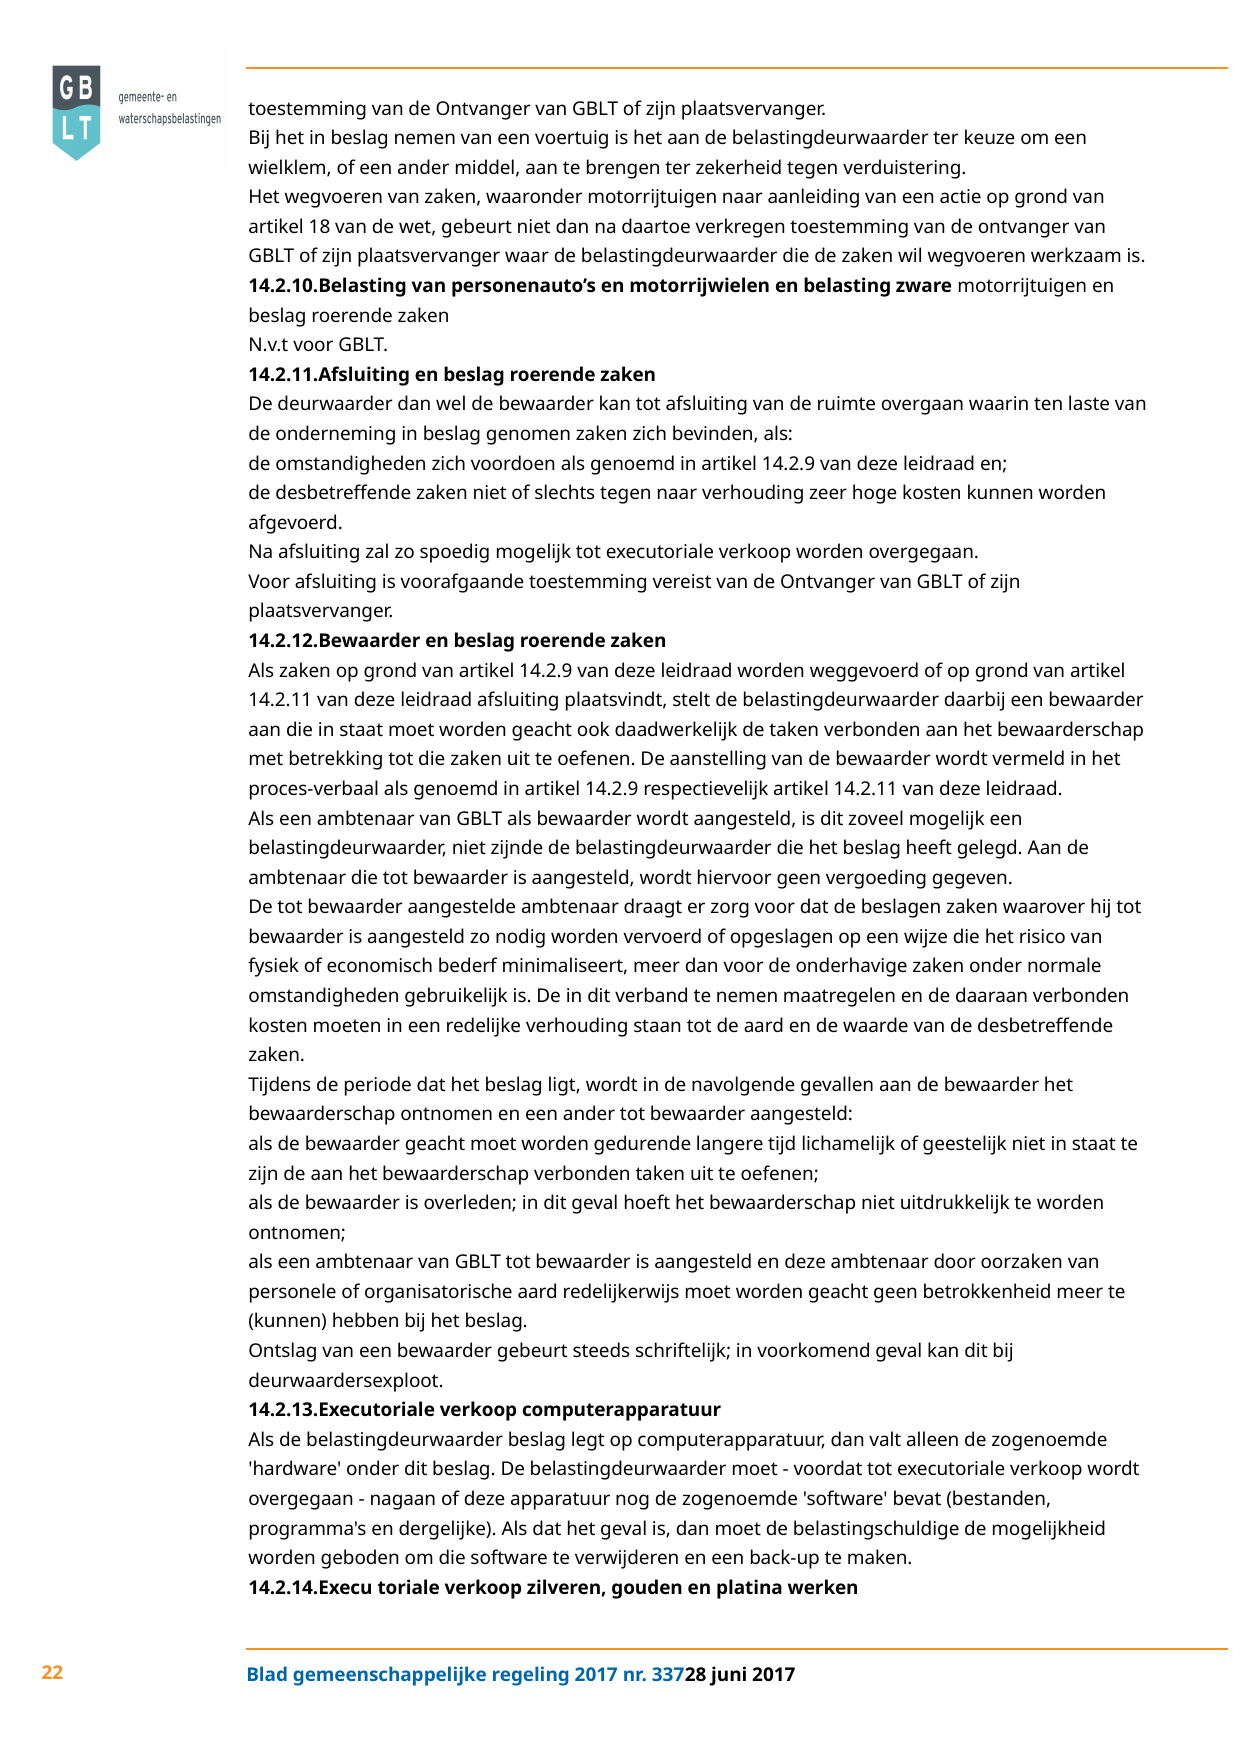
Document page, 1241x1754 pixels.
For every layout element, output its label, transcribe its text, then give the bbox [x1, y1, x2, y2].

text Na afsluiting zal zo spoedig mogelijk tot executoriale verkoop worden overgegaan. [248, 538, 1152, 564]
text Als een ambtenaar van GBLT als bewaarder wordt aangesteld, is dit zoveel mogelijk een belastingdeurwaarder, niet zijnde de belastingdeurwaarder die het beslag heeft gelegd. Aan de ambtenaar die tot bewaarder is aangesteld, wordt hiervoor geen vergoeding gegeven. [248, 805, 1152, 890]
text De deurwaarder dan wel de bewaarder kan tot afsluiting van de ruimte overgaan waarin ten laste van de onderneming in beslag genomen zaken zich bevinden, als: [248, 391, 1152, 446]
text als de bewaarder geacht moet worden gedurende langere tijd lichamelijk of geestelijk niet in staat te zijn de aan het bewaarderschap verbonden taken uit te oefenen; [248, 1130, 1152, 1186]
text Het wegvoeren van zaken, waaronder motorrijtuigen naar aanleiding van een actie op grond van artikel 18 van de wet, gebeurt niet dan na daartoe verkregen toestemming van de ontvanger van GBLT of zijn plaatsvervanger waar de belastingdeurwaarder die de zaken wil wegvoeren werkzaam is. [248, 183, 1152, 268]
text N.v.t voor GBLT. [248, 331, 1152, 357]
text 14.2.10.Belasting van personenauto’s en motorrijwielen en belasting zware motorrijtuigen en beslag roerende zaken [248, 272, 1152, 328]
text Als zaken op grond van artikel 14.2.9 van deze leidraad worden weggevoerd of op grond van artikel 14.2.11 van deze leidraad afsluiting plaatsvindt, stelt de belastingdeurwaarder daarbij een bewaarder aan die in staat moet worden geacht ook daadwerkelijk de taken verbonden aan het bewaarderschap met betrekking tot die zaken uit te oefenen. De aanstelling van de bewaarder wordt vermeld in het proces-verbaal als genoemd in artikel 14.2.9 respectievelijk artikel 14.2.11 van deze leidraad. [248, 657, 1152, 801]
text als de bewaarder is overleden; in dit geval hoeft het bewaarderschap niet uitdrukkelijk te worden ontnomen; [248, 1189, 1152, 1245]
text De tot bewaarder aangestelde ambtenaar draagt er zorg voor dat de beslagen zaken waarover hij tot bewaarder is aangesteld zo nodig worden vervoerd of opgeslagen op een wijze die het risico van fysiek of economisch bederf minimaliseert, meer dan voor de onderhavige zaken onder normale omstandigheden gebruikelijk is. De in dit verband te nemen maatregelen en de daaraan verbonden kosten moeten in een redelijke verhouding staan tot de aard en de waarde van de desbetreffende zaken. [248, 893, 1152, 1067]
text Ontslag van een bewaarder gebeurt steeds schriftelijk; in voorkomend geval kan dit bij deurwaardersexploot. [248, 1337, 1152, 1393]
text 14.2.13.Executoriale verkoop computerapparatuur [248, 1396, 1152, 1422]
text toestemming van de Ontvanger van GBLT of zijn plaatsvervanger. [248, 95, 1152, 121]
text Voor afsluiting is voorafgaande toestemming vereist van de Ontvanger van GBLT of zijn plaatsvervanger. [248, 568, 1152, 623]
text de omstandigheden zich voordoen als genoemd in artikel 14.2.9 van deze leidraad en; [248, 450, 1152, 476]
text 14.2.11.Afsluiting en beslag roerende zaken [248, 361, 1152, 387]
text Bij het in beslag nemen van een voertuig is het aan de belastingdeurwaarder ter keuze om een wielklem, of een ander middel, aan te brengen ter zekerheid tegen verduistering. [248, 124, 1152, 180]
text 14.2.14.Execu toriale verkoop zilveren, gouden en platina werken [248, 1574, 1152, 1600]
text de desbetreffende zaken niet of slechts tegen naar verhouding zeer hoge kosten kunnen worden afgevoerd. [248, 479, 1152, 535]
text als een ambtenaar van GBLT tot bewaarder is aangesteld en deze ambtenaar door oorzaken van personele of organisatorische aard redelijkerwijs moet worden geacht geen betrokkenheid meer te (kunnen) hebben bij het beslag. [248, 1248, 1152, 1333]
text 14.2.12.Bewaarder en beslag roerende zaken [248, 627, 1152, 653]
picture [41, 47, 231, 172]
text Tijdens de periode dat het beslag ligt, wordt in de navolgende gevallen aan de bewaarder het bewaarderschap ontnomen en een ander tot bewaarder aangesteld: [248, 1071, 1152, 1126]
text Als de belastingdeurwaarder beslag legt op computerapparatuur, dan valt alleen de zogenoemde 'hardware' onder dit beslag. De belastingdeurwaarder moet - voordat tot executoriale verkoop wordt overgegaan - nagaan of deze apparatuur nog de zogenoemde 'software' bevat (bestanden, programma's en dergelijke). Als dat het geval is, dan moet de belastingschuldige de mogelijkheid worden geboden om die software te verwijderen en een back-up te maken. [248, 1426, 1152, 1570]
